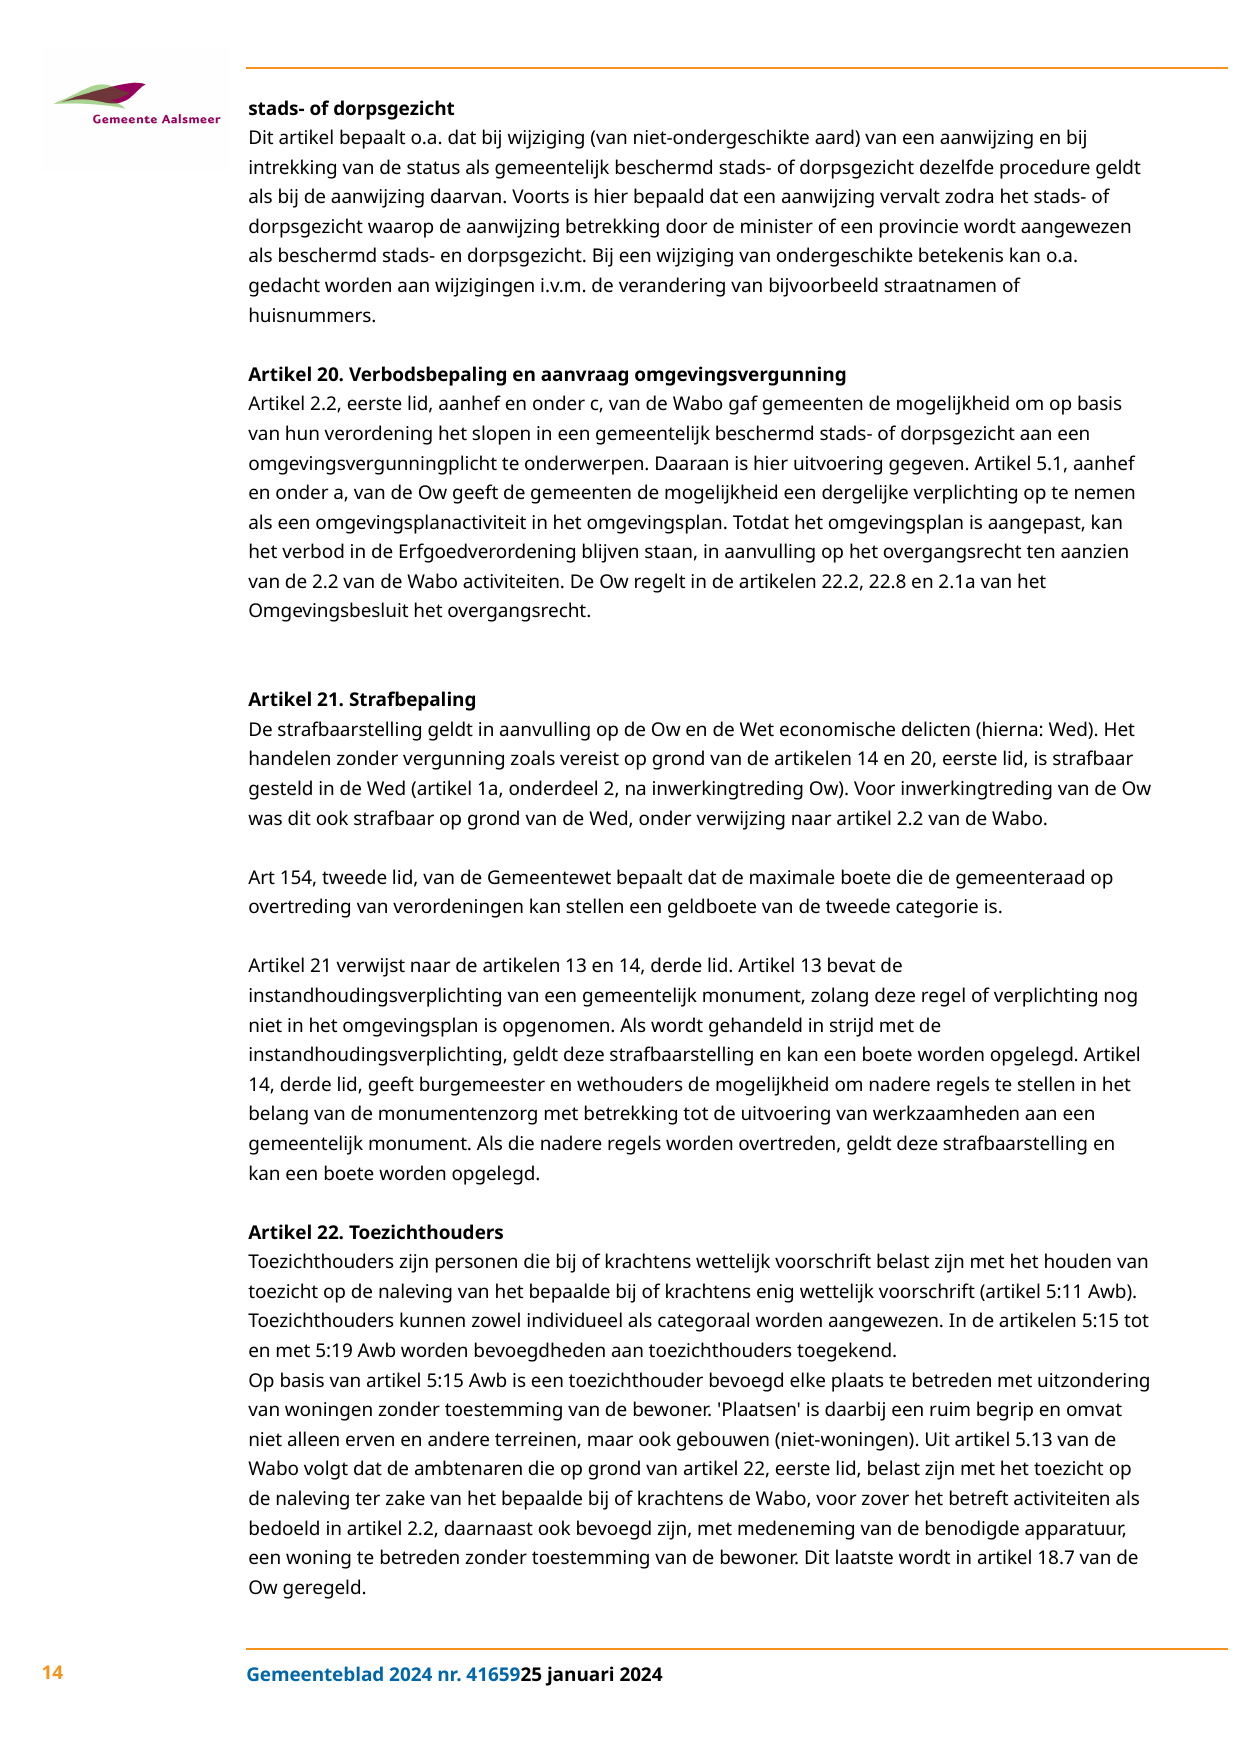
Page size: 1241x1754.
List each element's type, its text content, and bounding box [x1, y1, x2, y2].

text Toezichthouders zijn personen die bij of krachtens wettelijk voorschrift belast zijn met het houden van toezicht op de naleving van het bepaalde bij of krachtens enig wettelijk voorschrift (artikel 5:11 Awb). Toezichthouders kunnen zowel individueel als categoraal worden aangewezen. In de artikelen 5:15 tot en met 5:19 Awb worden bevoegdheden aan toezichthouders toegekend. [248, 1248, 1152, 1363]
text Artikel 2.2, eerste lid, aanhef en onder c, van de Wabo gaf gemeenten de mogelijkheid om op basis van hun verordening het slopen in een gemeentelijk beschermd stads- of dorpsgezicht aan een omgevingsvergunningplicht te onderwerpen. Daaraan is hier uitvoering gegeven. Artikel 5.1, aanhef en onder a, van de Ow geeft de gemeenten de mogelijkheid een dergelijke verplichting op te nemen als een omgevingsplanactiviteit in het omgevingsplan. Totdat het omgevingsplan is aangepast, kan het verbod in de Erfgoedverordening blijven staan, in aanvulling op het overgangsrecht ten aanzien van de 2.2 van de Wabo activiteiten. De Ow regelt in de artikelen 22.2, 22.8 en 2.1a van het Omgevingsbesluit het overgangsrecht. [248, 391, 1152, 623]
text Artikel 22. Toezichthouders [248, 1219, 1152, 1245]
text stads- of dorpsgezicht [248, 95, 1152, 121]
text Art 154, tweede lid, van de Gemeentewet bepaalt dat de maximale boete die de gemeenteraad op overtreding van verordeningen kan stellen een geldboete van de tweede categorie is. [248, 864, 1152, 919]
text Artikel 21. Strafbepaling [248, 686, 1152, 712]
text Dit artikel bepaalt o.a. dat bij wijziging (van niet-ondergeschikte aard) van een aanwijzing en bij intrekking van de status als gemeentelijk beschermd stads- of dorpsgezicht dezelfde procedure geldt als bij de aanwijzing daarvan. Voorts is hier bepaald dat een aanwijzing vervalt zodra het stads- of dorpsgezicht waarop de aanwijzing betrekking door de minister of een provincie wordt aangewezen als beschermd stads- en dorpsgezicht. Bij een wijziging van ondergeschikte betekenis kan o.a. gedacht worden aan wijzigingen i.v.m. de verandering van bijvoorbeeld straatnamen of huisnummers. [248, 124, 1152, 328]
text Op basis van artikel 5:15 Awb is een toezichthouder bevoegd elke plaats te betreden met uitzondering van woningen zonder toestemming van de bewoner. 'Plaatsen' is daarbij een ruim begrip en omvat niet alleen erven en andere terreinen, maar ook gebouwen (niet-woningen). Uit artikel 5.13 van de Wabo volgt dat de ambtenaren die op grond van artikel 22, eerste lid, belast zijn met het toezicht op de naleving ter zake van het bepaalde bij of krachtens de Wabo, voor zover het betreft activiteiten als bedoeld in artikel 2.2, daarnaast ook bevoegd zijn, met medeneming van de benodigde apparatuur, een woning te betreden zonder toestemming van de bewoner. Dit laatste wordt in artikel 18.7 van de Ow geregeld. [248, 1367, 1152, 1600]
text De strafbaarstelling geldt in aanvulling op de Ow en de Wet economische delicten (hierna: Wed). Het handelen zonder vergunning zoals vereist op grond van de artikelen 14 en 20, eerste lid, is strafbaar gesteld in de Wed (artikel 1a, onderdeel 2, na inwerkingtreding Ow). Voor inwerkingtreding van de Ow was dit ook strafbaar op grond van de Wed, onder verwijzing naar artikel 2.2 van de Wabo. [248, 716, 1152, 831]
text Artikel 20. Verbodsbepaling en aanvraag omgevingsvergunning [248, 361, 1152, 387]
text Artikel 21 verwijst naar de artikelen 13 en 14, derde lid. Artikel 13 bevat de instandhoudingsverplichting van een gemeentelijk monument, zolang deze regel of verplichting nog niet in het omgevingsplan is opgenomen. Als wordt gehandeld in strijd met de instandhoudingsverplichting, geldt deze strafbaarstelling en kan een boete worden opgelegd. Artikel 14, derde lid, geeft burgemeester en wethouders de mogelijkheid om nadere regels te stellen in het belang van de monumentenzorg met betrekking tot de uitvoering van werkzaamheden aan een gemeentelijk monument. Als die nadere regels worden overtreden, geldt deze strafbaarstelling en kan een boete worden opgelegd. [248, 953, 1152, 1186]
picture [41, 47, 231, 172]
